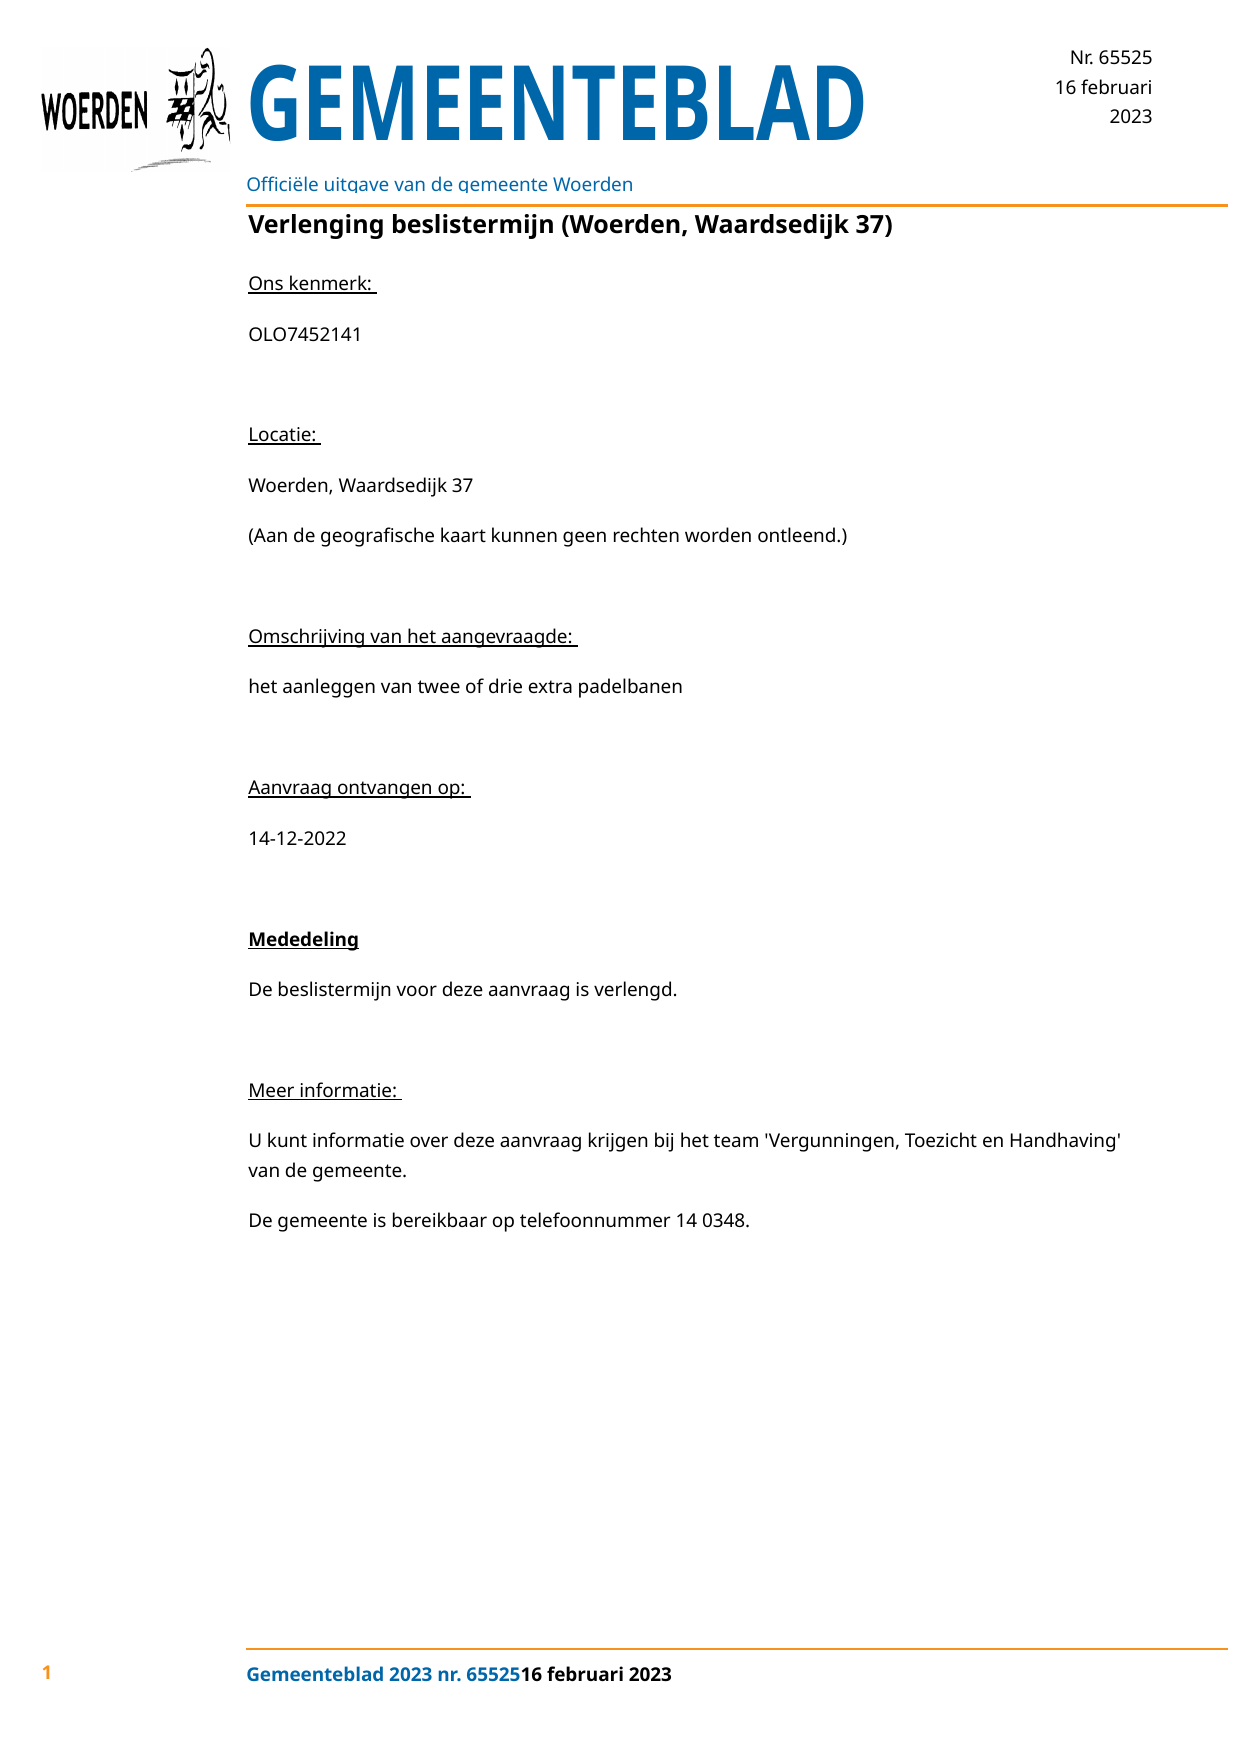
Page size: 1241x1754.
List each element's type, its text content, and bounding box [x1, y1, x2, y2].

text Ons kenmerk: [248, 270, 1152, 296]
text OLO7452141 [248, 321, 1152, 346]
text Meer informatie: [248, 1077, 1152, 1103]
text De gemeente is bereikbaar op telefoonnummer 14 0348. [248, 1207, 1152, 1233]
text (Aan de geografische kaart kunnen geen rechten worden ontleend.) [248, 522, 1152, 548]
text het aanleggen van twee of drie extra padelbanen [248, 674, 1152, 699]
text Verlenging beslistermijn (Woerden, Waardsedijk 37) [248, 207, 1152, 241]
text De beslistermijn voor deze aanvraag is verlengd. [248, 976, 1152, 1002]
text Omschrijving van het aangevraagde: [248, 623, 1152, 649]
text 14-12-2022 [248, 825, 1152, 851]
picture [41, 47, 231, 172]
text Mededeling [248, 926, 1152, 951]
text Aanvraag ontvangen op: [248, 774, 1152, 800]
text U kunt informatie over deze aanvraag krijgen bij het team 'Vergunningen, Toezicht en Handhaving' van de gemeente. [248, 1127, 1152, 1183]
text Locatie: [248, 422, 1152, 447]
text Woerden, Waardsedijk 37 [248, 472, 1152, 498]
